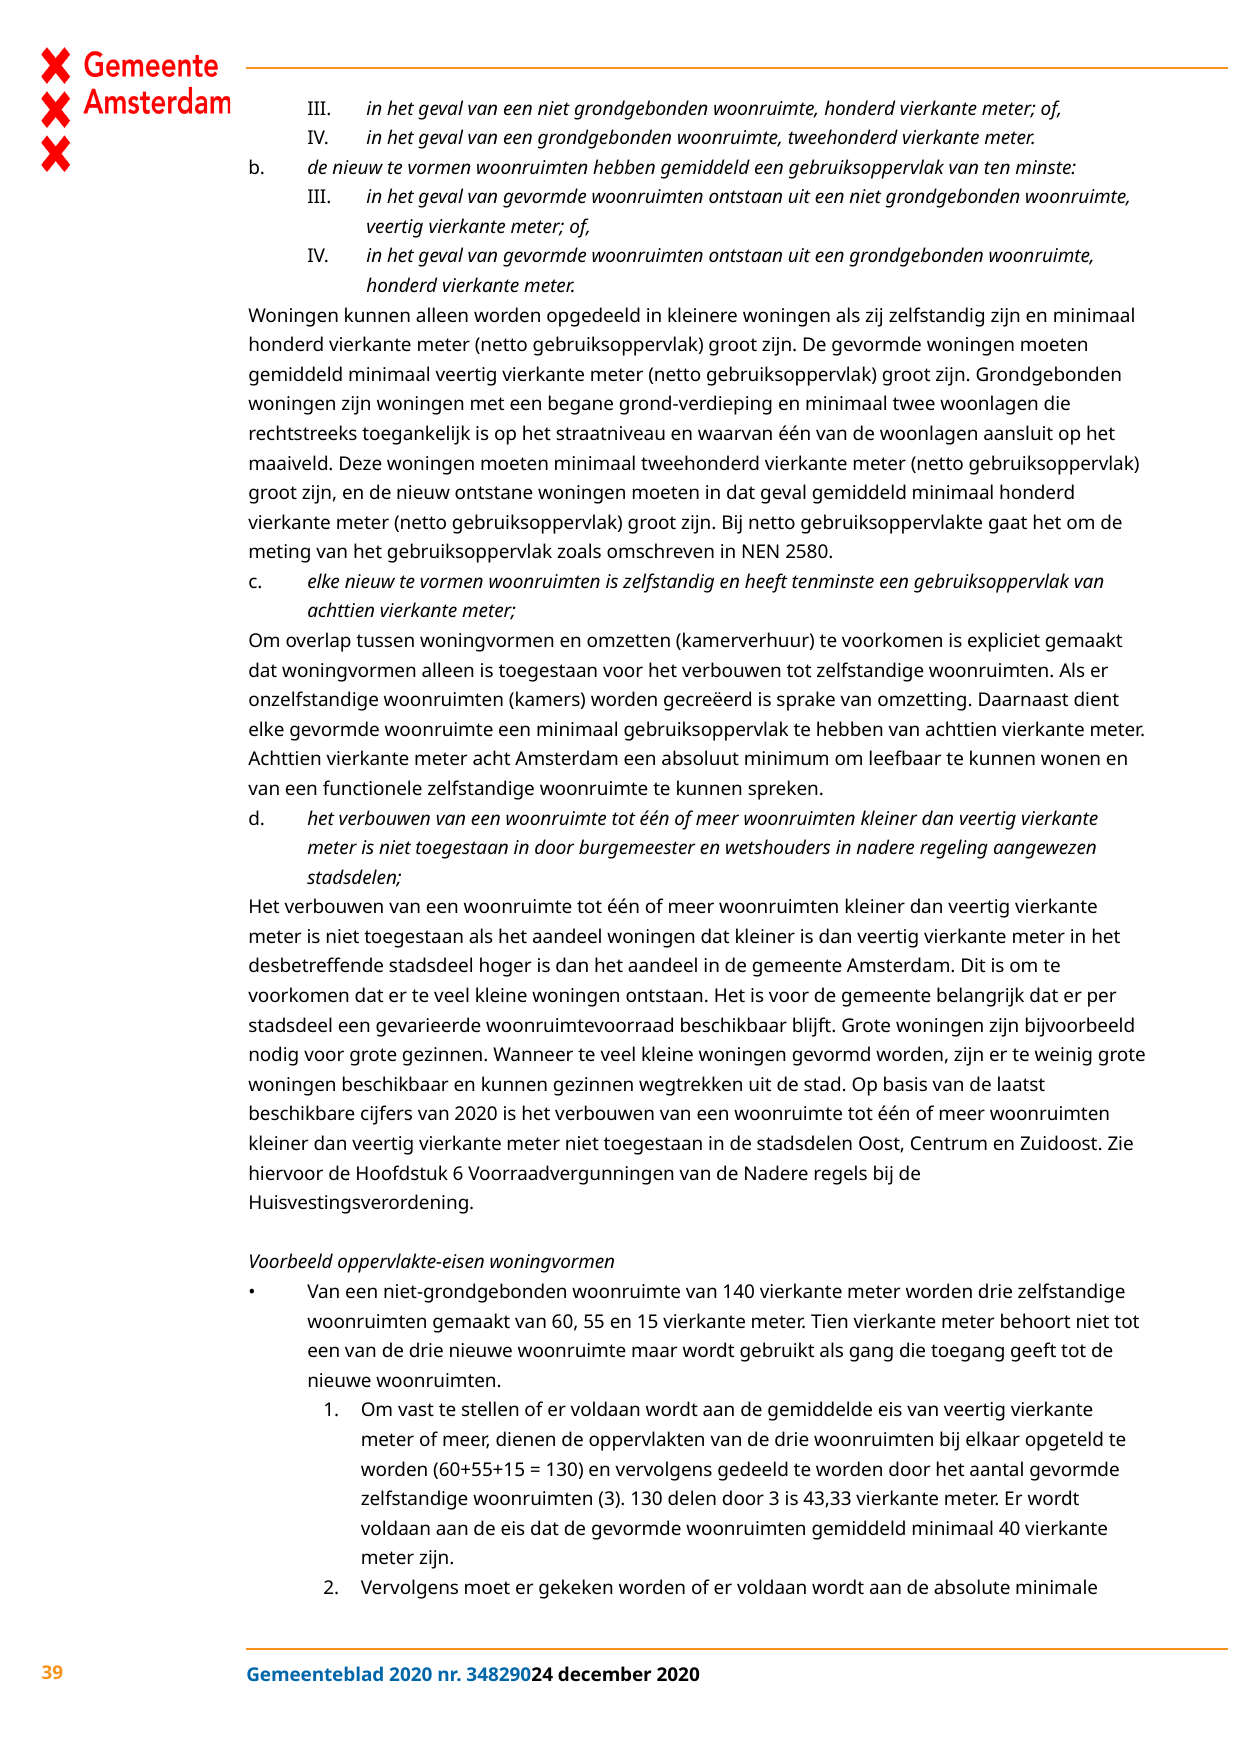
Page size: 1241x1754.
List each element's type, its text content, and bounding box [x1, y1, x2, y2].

table_header Voorbeeld oppervlakte-eisen woningvormen Van een niet-grondgebonden woonruimte van 140 vierkante meter worden drie zelfstandige woonruimten gemaakt van 60, 55 en 15 vierkante meter. Tien vierkante meter behoort niet tot een van de drie nieuwe woonruimte maar wordt gebruikt als gang die toegang geeft tot de nieuwe woonruimten. Om vast te stellen of er voldaan wordt aan de gemiddelde eis van veertig vierkante meter of meer, dienen de oppervlakten van de drie woonruimten bij elkaar opgeteld te worden (60+55+15 = 130) en vervolgens gedeeld te worden door het aantal gevormde zelfstandige woonruimten (3). 130 delen door 3 is 43,33 vierkante meter. Er wordt voldaan aan de eis dat de gevormde woonruimten gemiddeld minimaal 40 vierkante meter zijn. Vervolgens moet er gekeken worden of er voldaan wordt aan de absolute minimale [248, 1249, 1152, 1600]
list in het geval van een grondgebonden woonruimte, tweehonderd vierkante meter. [307, 124, 1152, 150]
text Om overlap tussen woningvormen en omzetten (kamerverhuur) te voorkomen is expliciet gemaakt dat woningvormen alleen is toegestaan voor het verbouwen tot zelfstandige woonruimten. Als er onzelfstandige woonruimten (kamers) worden gecreëerd is sprake van omzetting. Daarnaast dient elke gevormde woonruimte een minimaal gebruiksoppervlak te hebben van achttien vierkante meter. Achttien vierkante meter acht Amsterdam een absoluut minimum om leefbaar te kunnen wonen en van een functionele zelfstandige woonruimte te kunnen spreken. [248, 627, 1152, 801]
list in het geval van gevormde woonruimten ontstaan uit een grondgebonden woonruimte, honderd vierkante meter. [307, 243, 1152, 298]
list elke nieuw te vormen woonruimten is zelfstandig en heeft tenminste een gebruiksoppervlak van achttien vierkante meter; [248, 568, 1152, 623]
list de nieuw te vormen woonruimten hebben gemiddeld een gebruiksoppervlak van ten minste: [248, 154, 1152, 180]
text Woningen kunnen alleen worden opgedeeld in kleinere woningen als zij zelfstandig zijn en minimaal honderd vierkante meter (netto gebruiksoppervlak) groot zijn. De gevormde woningen moeten gemiddeld minimaal veertig vierkante meter (netto gebruiksoppervlak) groot zijn. Grondgebonden woningen zijn woningen met een begane grond-verdieping en minimaal twee woonlagen die rechtstreeks toegankelijk is op het straatniveau en waarvan één van de woonlagen aansluit op het maaiveld. Deze woningen moeten minimaal tweehonderd vierkante meter (netto gebruiksoppervlak) groot zijn, en de nieuw ontstane woningen moeten in dat geval gemiddeld minimaal honderd vierkante meter (netto gebruiksoppervlak) groot zijn. Bij netto gebruiksoppervlakte gaat het om de meting van het gebruiksoppervlak zoals omschreven in NEN 2580. [248, 302, 1152, 564]
list in het geval van een niet grondgebonden woonruimte, honderd vierkante meter; of, [307, 95, 1152, 121]
list het verbouwen van een woonruimte tot één of meer woonruimten kleiner dan veertig vierkante meter is niet toegestaan in door burgemeester en wetshouders in nadere regeling aangewezen stadsdelen; [248, 805, 1152, 890]
list in het geval van gevormde woonruimten ontstaan uit een niet grondgebonden woonruimte, veertig vierkante meter; of, [307, 183, 1152, 239]
text Het verbouwen van een woonruimte tot één of meer woonruimten kleiner dan veertig vierkante meter is niet toegestaan als het aandeel woningen dat kleiner is dan veertig vierkante meter in het desbetreffende stadsdeel hoger is dan het aandeel in de gemeente Amsterdam. Dit is om te voorkomen dat er te veel kleine woningen ontstaan. Het is voor de gemeente belangrijk dat er per stadsdeel een gevarieerde woonruimtevoorraad beschikbaar blijft. Grote woningen zijn bijvoorbeeld nodig voor grote gezinnen. Wanneer te veel kleine woningen gevormd worden, zijn er te weinig grote woningen beschikbaar en kunnen gezinnen wegtrekken uit de stad. Op basis van de laatst beschikbare cijfers van 2020 is het verbouwen van een woonruimte tot één of meer woonruimten kleiner dan veertig vierkante meter niet toegestaan in de stadsdelen Oost, Centrum en Zuidoost. Zie hiervoor de Hoofdstuk 6 Voorraadvergunningen van de Nadere regels bij de Huisvestingsverordening. [248, 893, 1152, 1215]
picture [41, 47, 231, 172]
